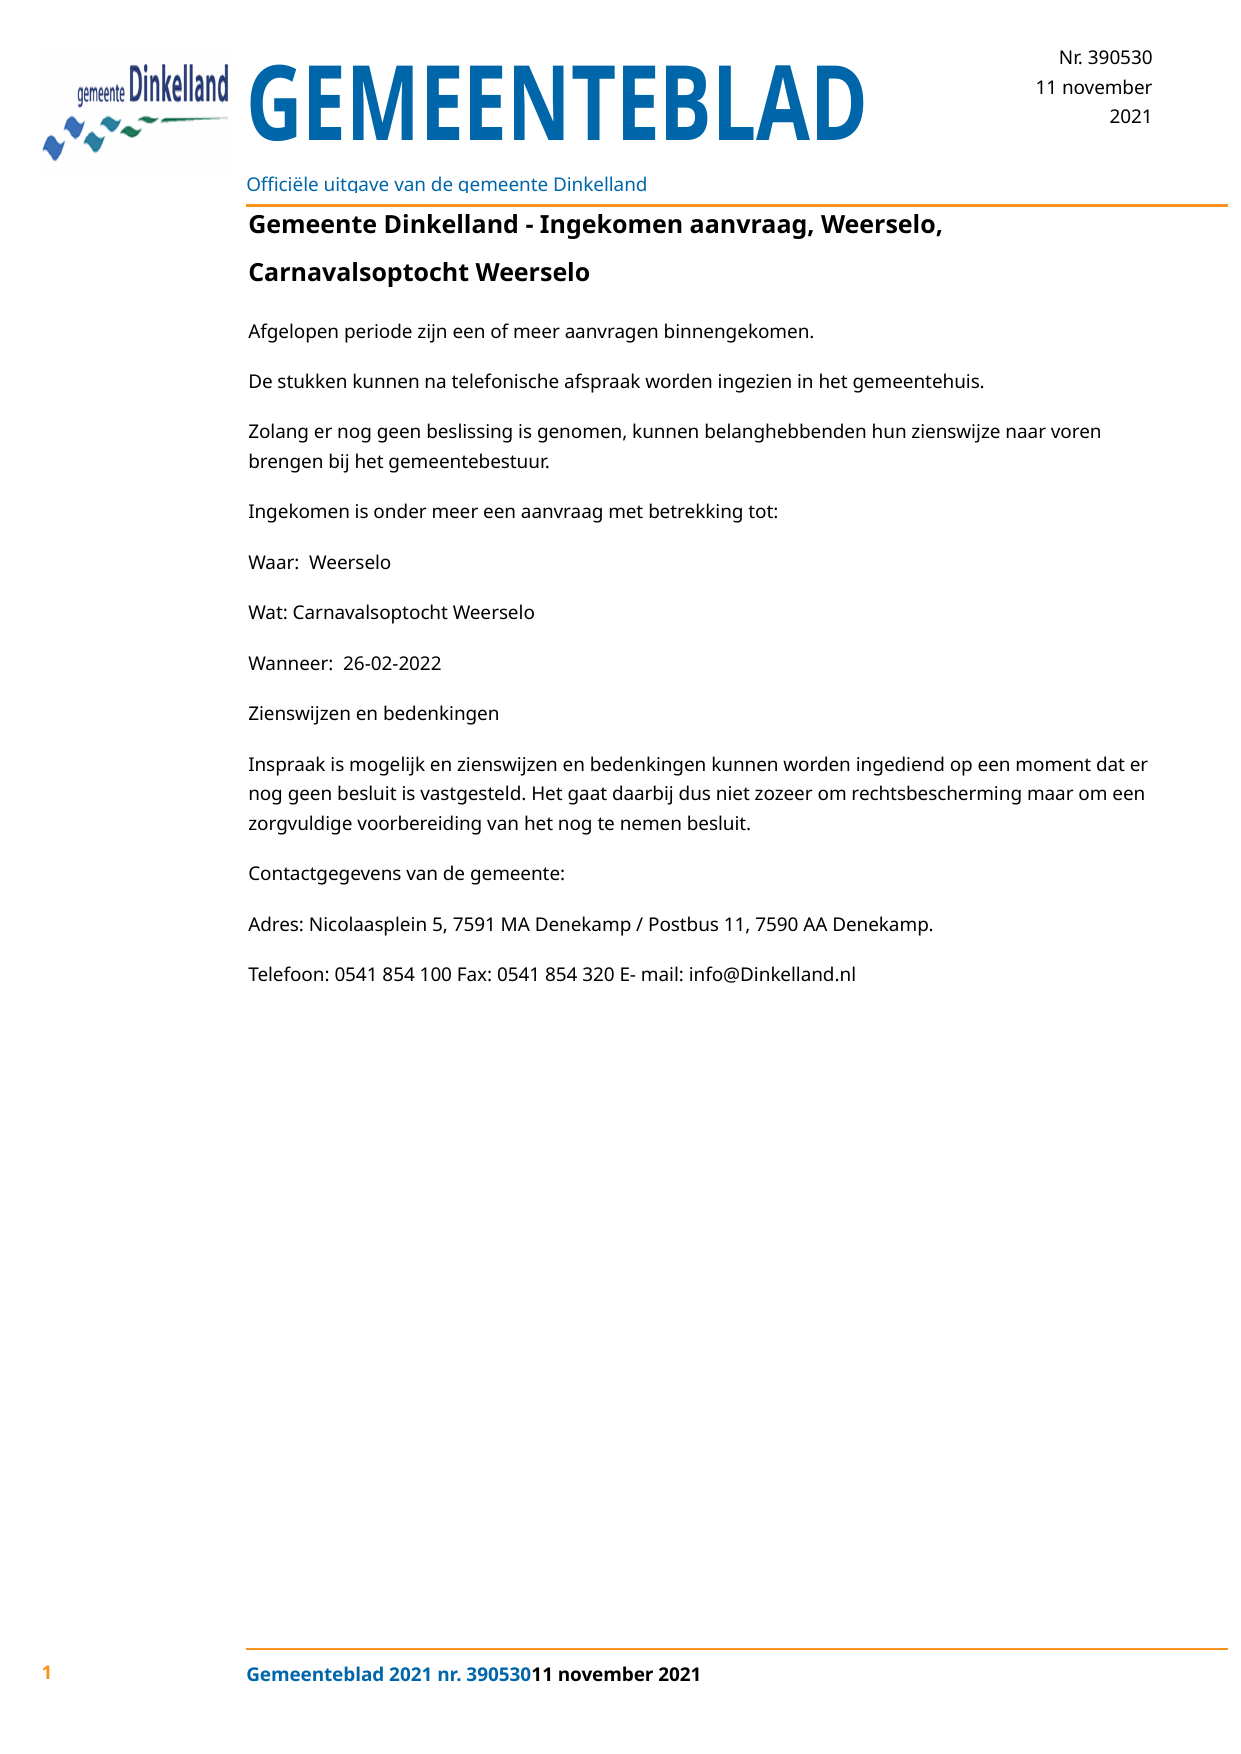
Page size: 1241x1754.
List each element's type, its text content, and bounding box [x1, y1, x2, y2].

text Wanneer: 26-02-2022 [248, 650, 1152, 676]
picture [41, 47, 231, 172]
text Wat: Carnavalsoptocht Weerselo [248, 599, 1152, 625]
text Inspraak is mogelijk en zienswijzen en bedenkingen kunnen worden ingediend op een moment dat er nog geen besluit is vastgesteld. Het gaat daarbij dus niet zozeer om rechtsbescherming maar om een zorgvuldige voorbereiding van het nog te nemen besluit. [248, 751, 1152, 836]
text Contactgegevens van de gemeente: [248, 860, 1152, 886]
text Waar: Weerselo [248, 549, 1152, 575]
text Zienswijzen en bedenkingen [248, 700, 1152, 726]
text Gemeente Dinkelland - Ingekomen aanvraag, Weerselo, Carnavalsoptocht Weerselo [248, 207, 1152, 288]
text Ingekomen is onder meer een aanvraag met betrekking tot: [248, 499, 1152, 524]
text Zolang er nog geen beslissing is genomen, kunnen belanghebbenden hun zienswijze naar voren brengen bij het gemeentebestuur. [248, 419, 1152, 474]
text De stukken kunnen na telefonische afspraak worden ingezien in het gemeentehuis. [248, 368, 1152, 394]
text Adres: Nicolaasplein 5, 7591 MA Denekamp / Postbus 11, 7590 AA Denekamp. [248, 911, 1152, 937]
text Telefoon: 0541 854 100 Fax: 0541 854 320 E- mail: info@Dinkelland.nl [248, 961, 1152, 987]
text Afgelopen periode zijn een of meer aanvragen binnengekomen. [248, 318, 1152, 344]
